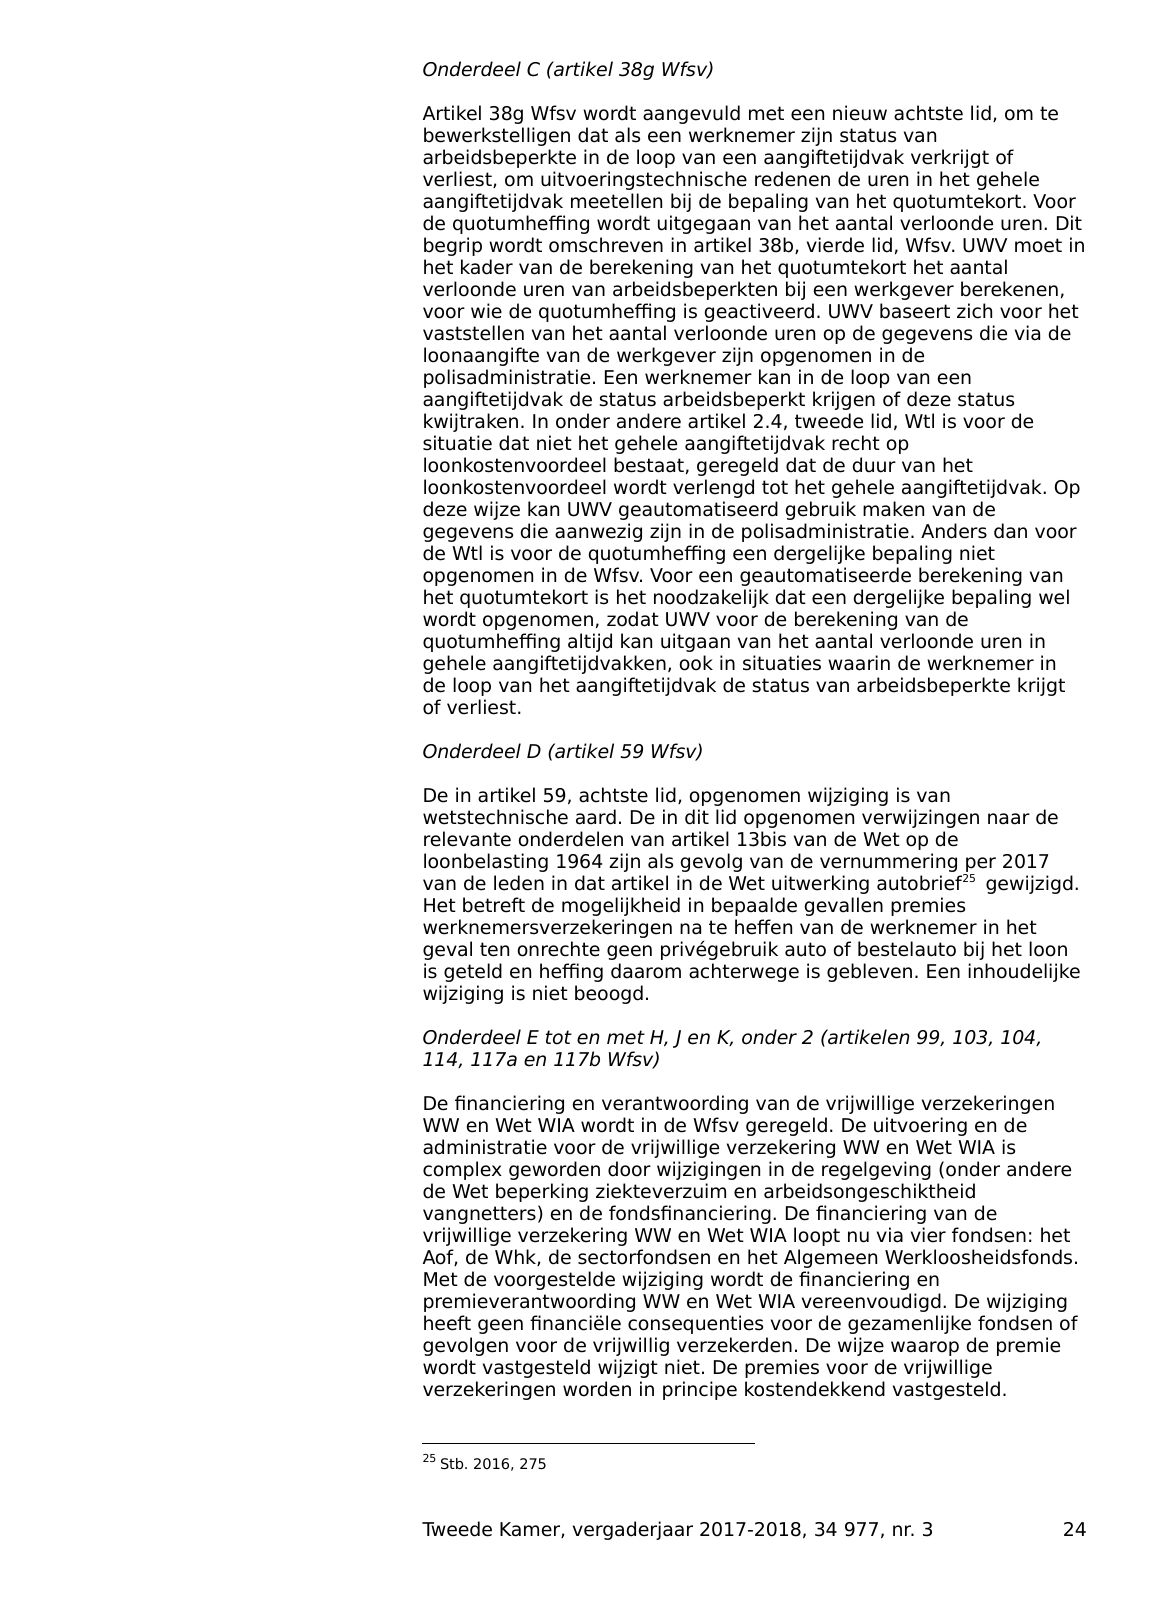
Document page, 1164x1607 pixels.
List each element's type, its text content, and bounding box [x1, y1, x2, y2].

subtitle Onderdeel C (artikel 38g Wfsv) [422, 59, 1087, 81]
text Artikel 38g Wfsv wordt aangevuld met een nieuw achtste lid, om te bewerkstelligen dat als een werknemer zijn status van arbeidsbeperkte in de loop van een aangiftetijdvak verkrijgt of verliest, om uitvoeringstechnische redenen de uren in het gehele aangiftetijdvak meetellen bij de bepaling van het quotumtekort. Voor de quotumheffing wordt uitgegaan van het aantal verloonde uren. Dit begrip wordt omschreven in artikel 38b, vierde lid, Wfsv. UWV moet in het kader van de berekening van het quotumtekort het aantal verloonde uren van arbeidsbeperkten bij een werkgever berekenen, voor wie de quotumheffing is geactiveerd. UWV baseert zich voor het vaststellen van het aantal verloonde uren op de gegevens die via de loonaangifte van de werkgever zijn opgenomen in de polisadministratie. Een werknemer kan in de loop van een aangiftetijdvak de status arbeidsbeperkt krijgen of deze status kwijtraken. In onder andere artikel 2.4, tweede lid, Wtl is voor de situatie dat niet het gehele aangiftetijdvak recht op loonkostenvoordeel bestaat, geregeld dat de duur van het loonkostenvoordeel wordt verlengd tot het gehele aangiftetijdvak. Op deze wijze kan UWV geautomatiseerd gebruik maken van de gegevens die aanwezig zijn in de polisadministratie. Anders dan voor de Wtl is voor de quotumheffing een dergelijke bepaling niet opgenomen in de Wfsv. Voor een geautomatiseerde berekening van het quotumtekort is het noodzakelijk dat een dergelijke bepaling wel wordt opgenomen, zodat UWV voor de berekening van de quotumheffing altijd kan uitgaan van het aantal verloonde uren in gehele aangiftetijdvakken, ook in situaties waarin de werknemer in de loop van het aangiftetijdvak de status van arbeidsbeperkte krijgt of verliest. [422, 103, 1087, 719]
subtitle Onderdeel E tot en met H, J en K, onder 2 (artikelen 99, 103, 104, 114, 117a en 117b Wfsv) [422, 1027, 1087, 1071]
text De in artikel 59, achtste lid, opgenomen wijziging is van wetstechnische aard. De in dit lid opgenomen verwijzingen naar de relevante onderdelen van artikel 13bis van de Wet op de loonbelasting 1964 zijn als gevolg van de vernummering per 2017 van de leden in dat artikel in de Wet uitwerking autobrief gewijzigd. Het betreft de mogelijkheid in bepaalde gevallen premies werknemersverzekeringen na te heffen van de werknemer in het geval ten onrechte geen privégebruik auto of bestelauto bij het loon is geteld en heffing daarom achterwege is gebleven. Een inhoudelijke wijziging is niet beoogd. [422, 785, 1087, 1005]
subtitle Onderdeel D (artikel 59 Wfsv) [422, 741, 1087, 763]
text De financiering en verantwoording van de vrijwillige verzekeringen WW en Wet WIA wordt in de Wfsv geregeld. De uitvoering en de administratie voor de vrijwillige verzekering WW en Wet WIA is complex geworden door wijzigingen in de regelgeving (onder andere de Wet beperking ziekteverzuim en arbeidsongeschiktheid vangnetters) en de fondsfinanciering. De financiering van de vrijwillige verzekering WW en Wet WIA loopt nu via vier fondsen: het Aof, de Whk, de sectorfondsen en het Algemeen Werkloosheidsfonds. Met de voorgestelde wijziging wordt de financiering en premieverantwoording WW en Wet WIA vereenvoudigd. De wijziging heeft geen financiële consequenties voor de gezamenlijke fondsen of gevolgen voor de vrijwillig verzekerden. De wijze waarop de premie wordt vastgesteld wijzigt niet. De premies voor de vrijwillige verzekeringen worden in principe kostendekkend vastgesteld. [422, 1093, 1087, 1401]
text Stb. 2016, 275 [422, 1452, 1087, 1474]
